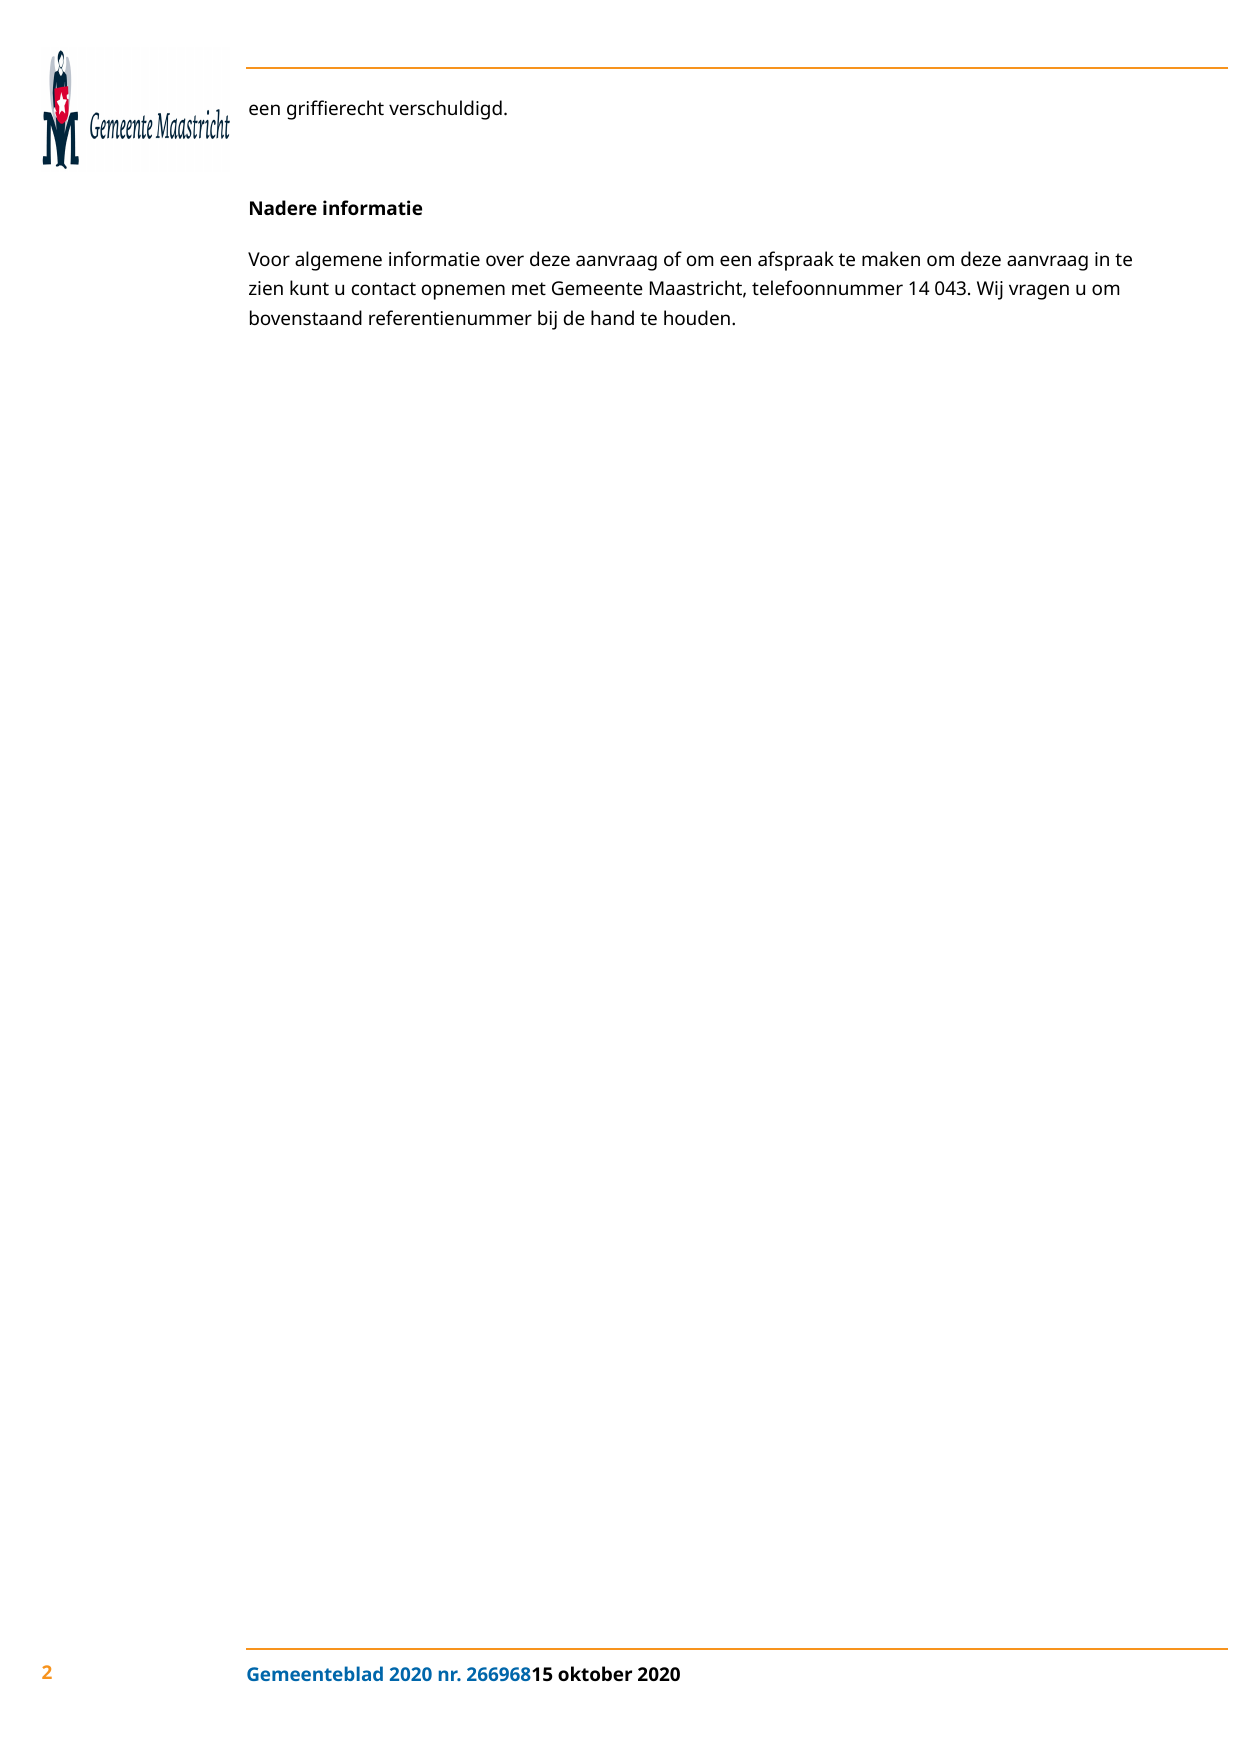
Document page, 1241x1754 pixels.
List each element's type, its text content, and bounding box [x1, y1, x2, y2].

picture [41, 47, 231, 172]
text Voor algemene informatie over deze aanvraag of om een afspraak te maken om deze aanvraag in te zien kunt u contact opnemen met Gemeente Maastricht, telefoonnummer 14 043. Wij vragen u om bovenstaand referentienummer bij de hand te houden. [248, 246, 1152, 331]
text een griffierecht verschuldigd. [248, 95, 1152, 121]
text Nadere informatie [248, 196, 1152, 221]
